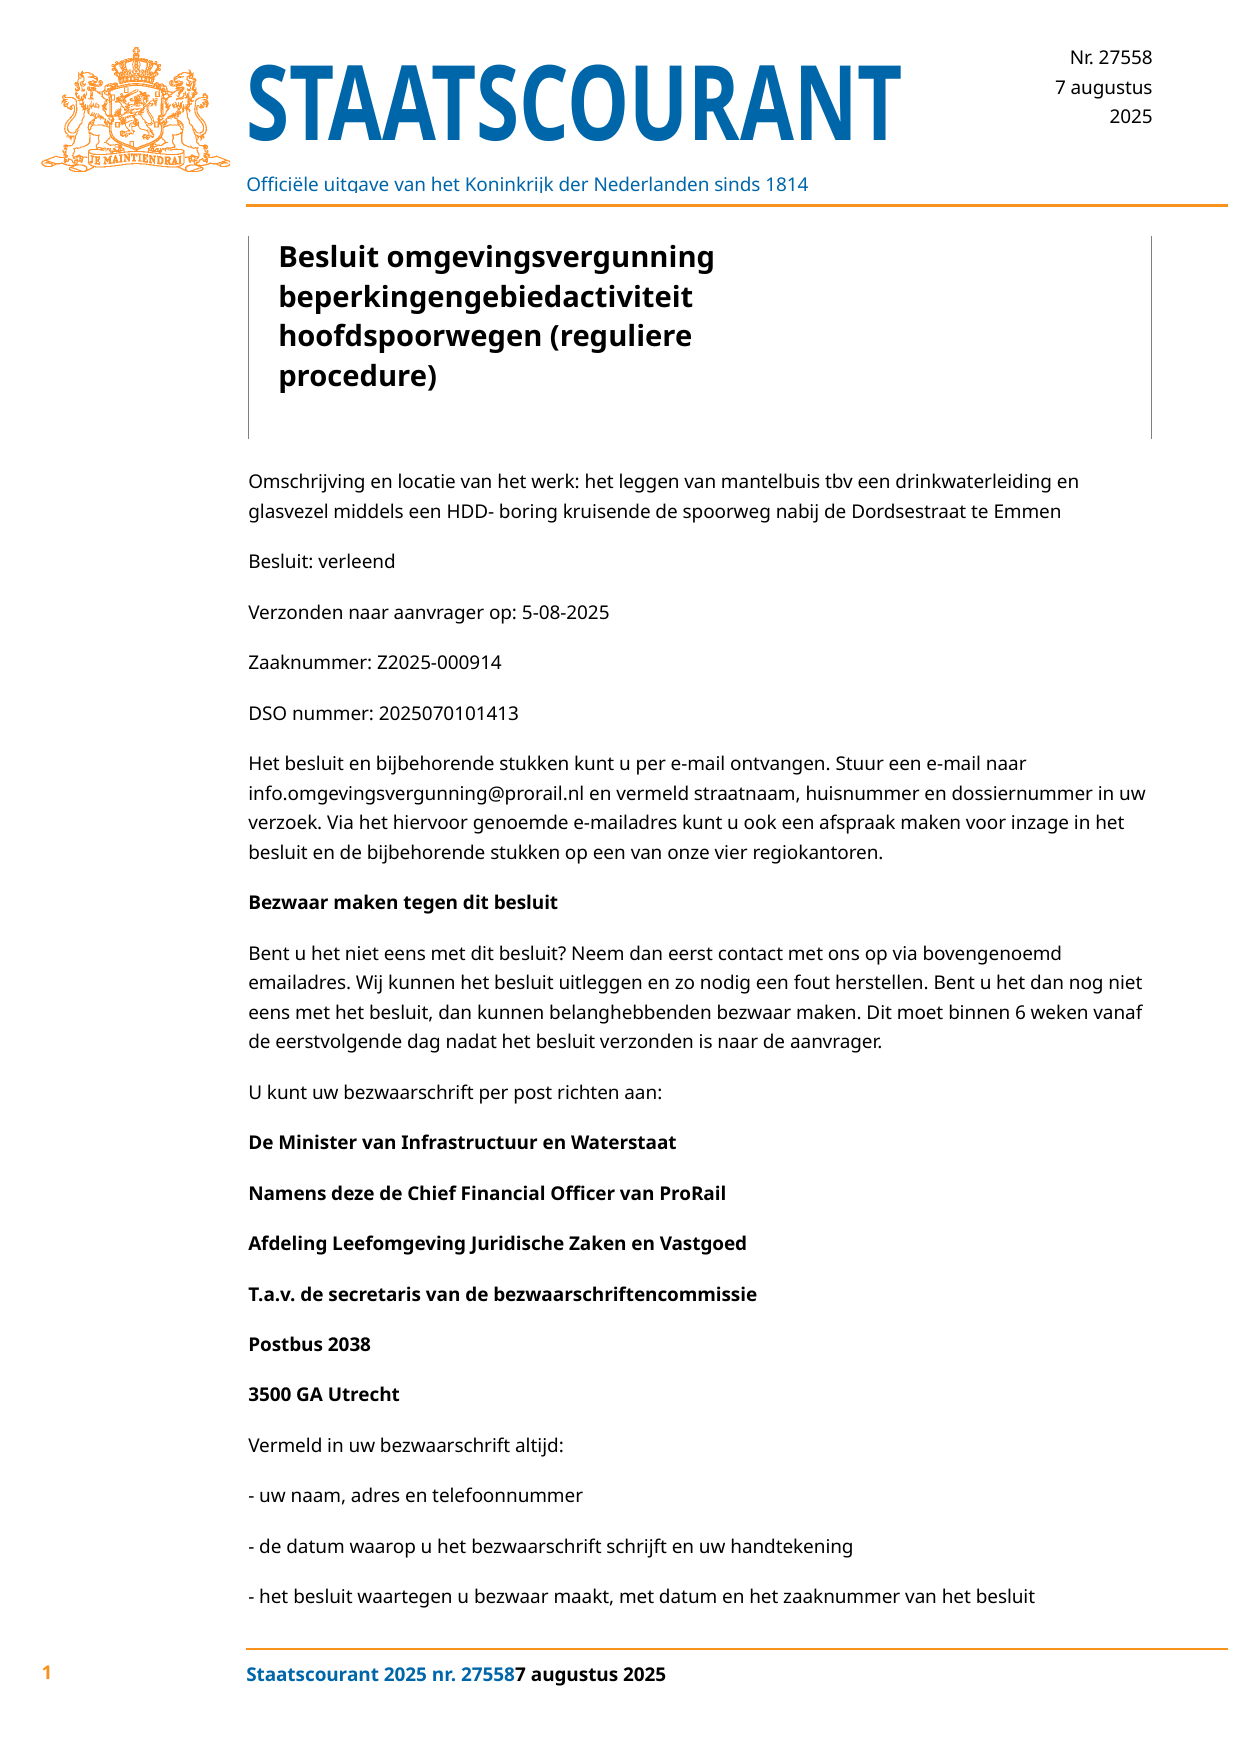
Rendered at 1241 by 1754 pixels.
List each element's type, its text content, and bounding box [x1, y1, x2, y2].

text Verzonden naar aanvrager op: 5-08-2025 [248, 599, 1152, 625]
text Postbus 2038 [248, 1331, 1152, 1357]
text DSO nummer: 2025070101413 [248, 700, 1152, 726]
text Bent u het niet eens met dit besluit? Neem dan eerst contact met ons op via bovengenoemd emailadres. Wij kunnen het besluit uitleggen en zo nodig een fout herstellen. Bent u het dan nog niet eens met het besluit, dan kunnen belanghebbenden bezwaar maken. Dit moet binnen 6 weken vanaf de eerstvolgende dag nadat het besluit verzonden is naar de aanvrager. [248, 940, 1152, 1054]
text De Minister van Infrastructuur en Waterstaat [248, 1129, 1152, 1155]
picture [41, 47, 231, 172]
text Afdeling Leefomgeving Juridische Zaken en Vastgoed [248, 1230, 1152, 1256]
text Besluit: verleend [248, 549, 1152, 574]
table_header [850, 414, 1151, 439]
text - de datum waarop u het bezwaarschrift schrijft en uw handtekening [248, 1533, 1152, 1558]
table_header [850, 236, 912, 413]
text Zaaknummer: Z2025-000914 [248, 649, 1152, 675]
text T.a.v. de secretaris van de bezwaarschriftencommissie [248, 1281, 1152, 1306]
text Vermeld in uw bezwaarschrift altijd: [248, 1432, 1152, 1458]
text Bezwaar maken tegen dit besluit [248, 889, 1152, 915]
text - uw naam, adres en telefoonnummer [248, 1482, 1152, 1508]
text 3500 GA Utrecht [248, 1382, 1152, 1407]
table_header [1090, 236, 1151, 413]
text Omschrijving en locatie van het werk: het leggen van mantelbuis tbv een drinkwaterleiding en glasvezel middels een HDD- boring kruisende de spoorweg nabij de Dordsestraat te Emmen [248, 469, 1152, 524]
table_header Besluit omgevingsvergunning beperkingengebiedactiviteit hoofdspoorwegen (reguliere procedure) [249, 236, 850, 439]
text U kunt uw bezwaarschrift per post richten aan: [248, 1079, 1152, 1105]
picture [912, 236, 1090, 414]
text Namens deze de Chief Financial Officer van ProRail [248, 1180, 1152, 1206]
text Het besluit en bijbehorende stukken kunt u per e-mail ontvangen. Stuur een e-mail naar info.omgevingsvergunning@prorail.nl en vermeld straatnaam, huisnummer en dossiernummer in uw verzoek. Via het hiervoor genoemde e-mailadres kunt u ook een afspraak maken voor inzage in het besluit en de bijbehorende stukken op een van onze vier regiokantoren. [248, 750, 1152, 865]
text - het besluit waartegen u bezwaar maakt, met datum en het zaaknummer van het besluit [248, 1583, 1152, 1609]
